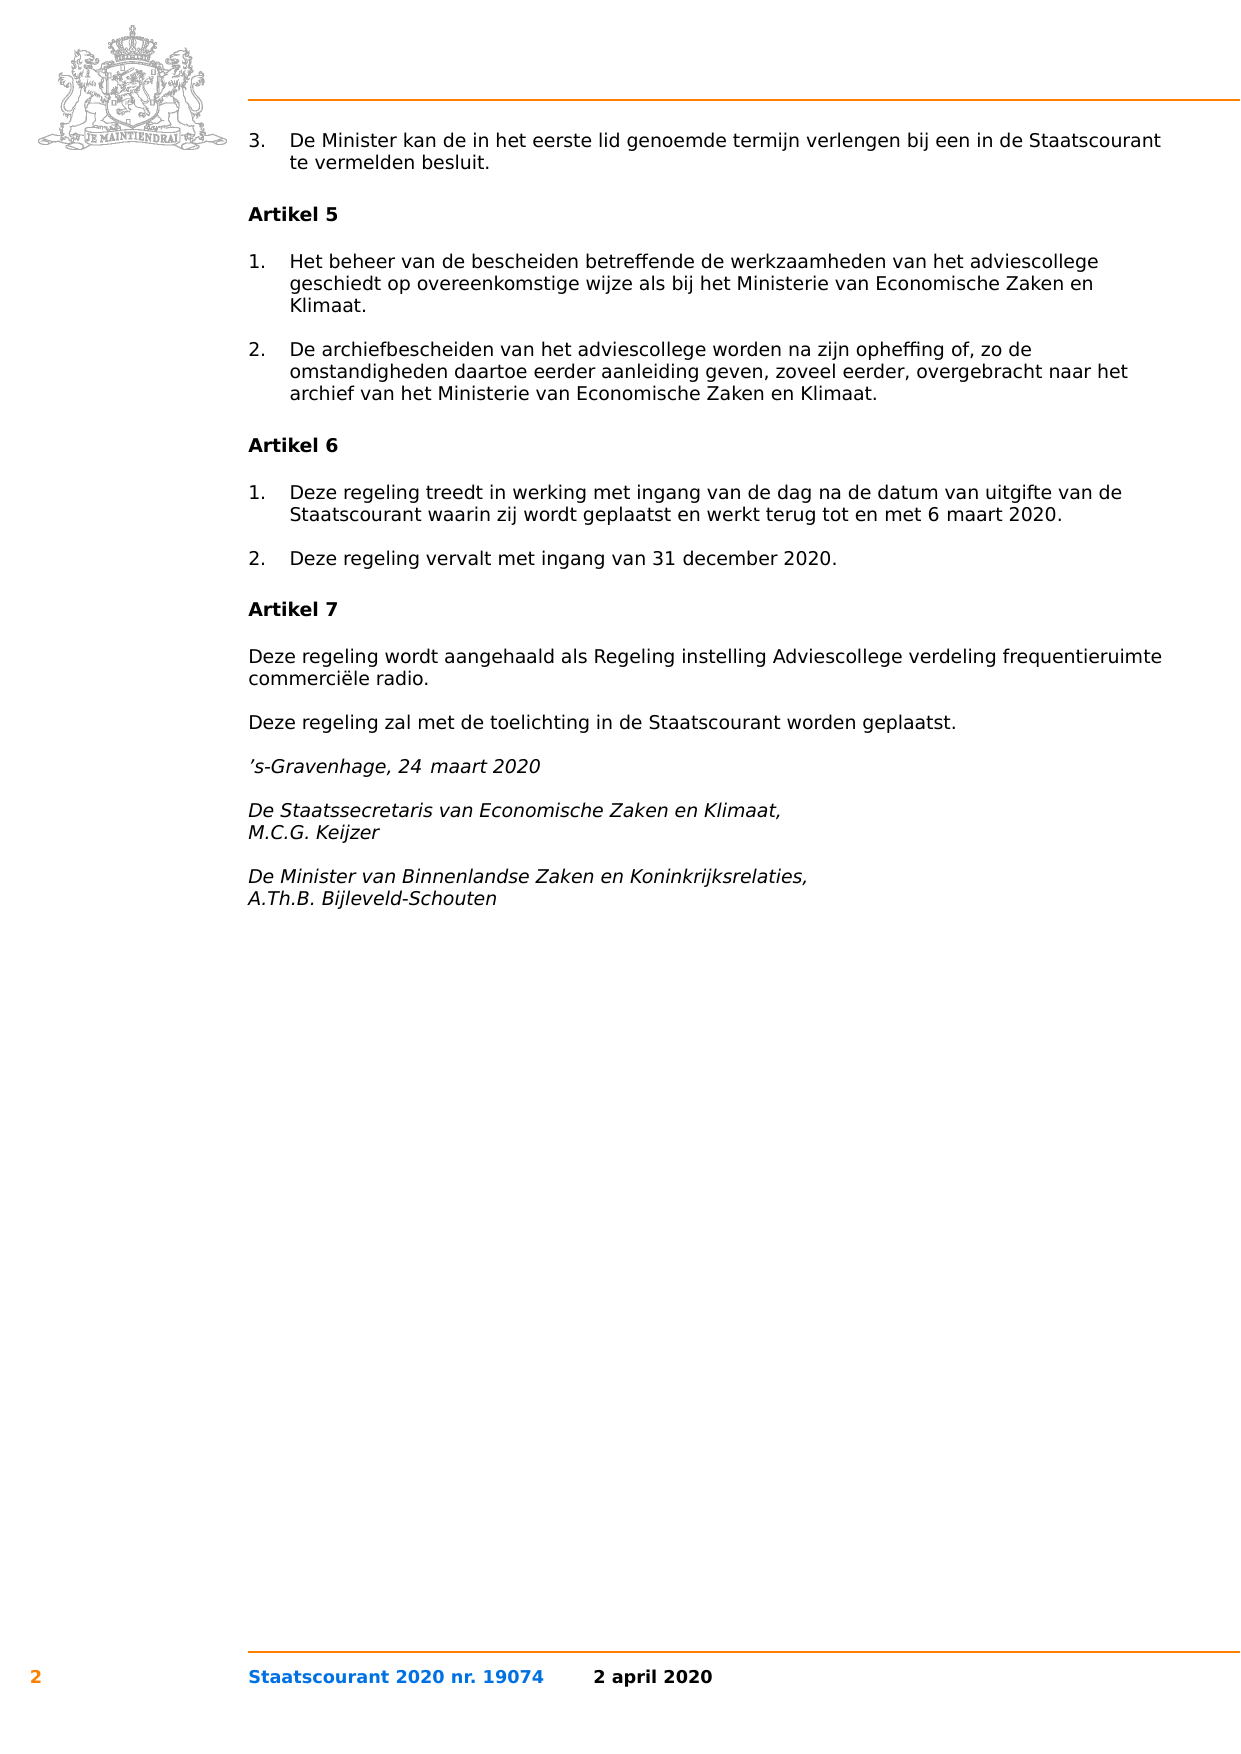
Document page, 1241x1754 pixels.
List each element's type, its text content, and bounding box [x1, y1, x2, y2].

text De Minister van Binnenlandse Zaken en Koninkrijksrelaties, A.Th.B. Bijleveld-Schouten [248, 866, 1163, 910]
subtitle Artikel 6 [248, 434, 1163, 457]
subtitle Artikel 5 [248, 204, 1163, 226]
text 3. De Minister kan de in het eerste lid genoemde termijn verlengen bij een in de Staatscourant te vermelden besluit. [248, 130, 1163, 174]
text De Staatssecretaris van Economische Zaken en Klimaat, M.C.G. Keijzer [248, 800, 1163, 844]
text Deze regeling wordt aangehaald als Regeling instelling Adviescollege verdeling frequentieruimte commerciële radio. [248, 646, 1163, 690]
text 1. Deze regeling treedt in werking met ingang van de dag na de datum van uitgifte van de Staatscourant waarin zij wordt geplaatst en werkt terug tot en met 6 maart 2020. [248, 482, 1163, 526]
text 1. Het beheer van de bescheiden betreffende de werkzaamheden van het adviescollege geschiedt op overeenkomstige wijze als bij het Ministerie van Economische Zaken en Klimaat. [248, 251, 1163, 317]
text 2. Deze regeling vervalt met ingang van 31 december 2020. [248, 547, 1163, 569]
text ’s-Gravenhage, 24 maart 2020 [248, 756, 1163, 778]
picture [38, 25, 227, 150]
text Deze regeling zal met de toelichting in de Staatscourant worden geplaatst. [248, 712, 1163, 734]
subtitle Artikel 7 [248, 599, 1163, 621]
text 2. De archiefbescheiden van het adviescollege worden na zijn opheffing of, zo de omstandigheden daartoe eerder aanleiding geven, zoveel eerder, overgebracht naar het archief van het Ministerie van Economische Zaken en Klimaat. [248, 339, 1163, 404]
